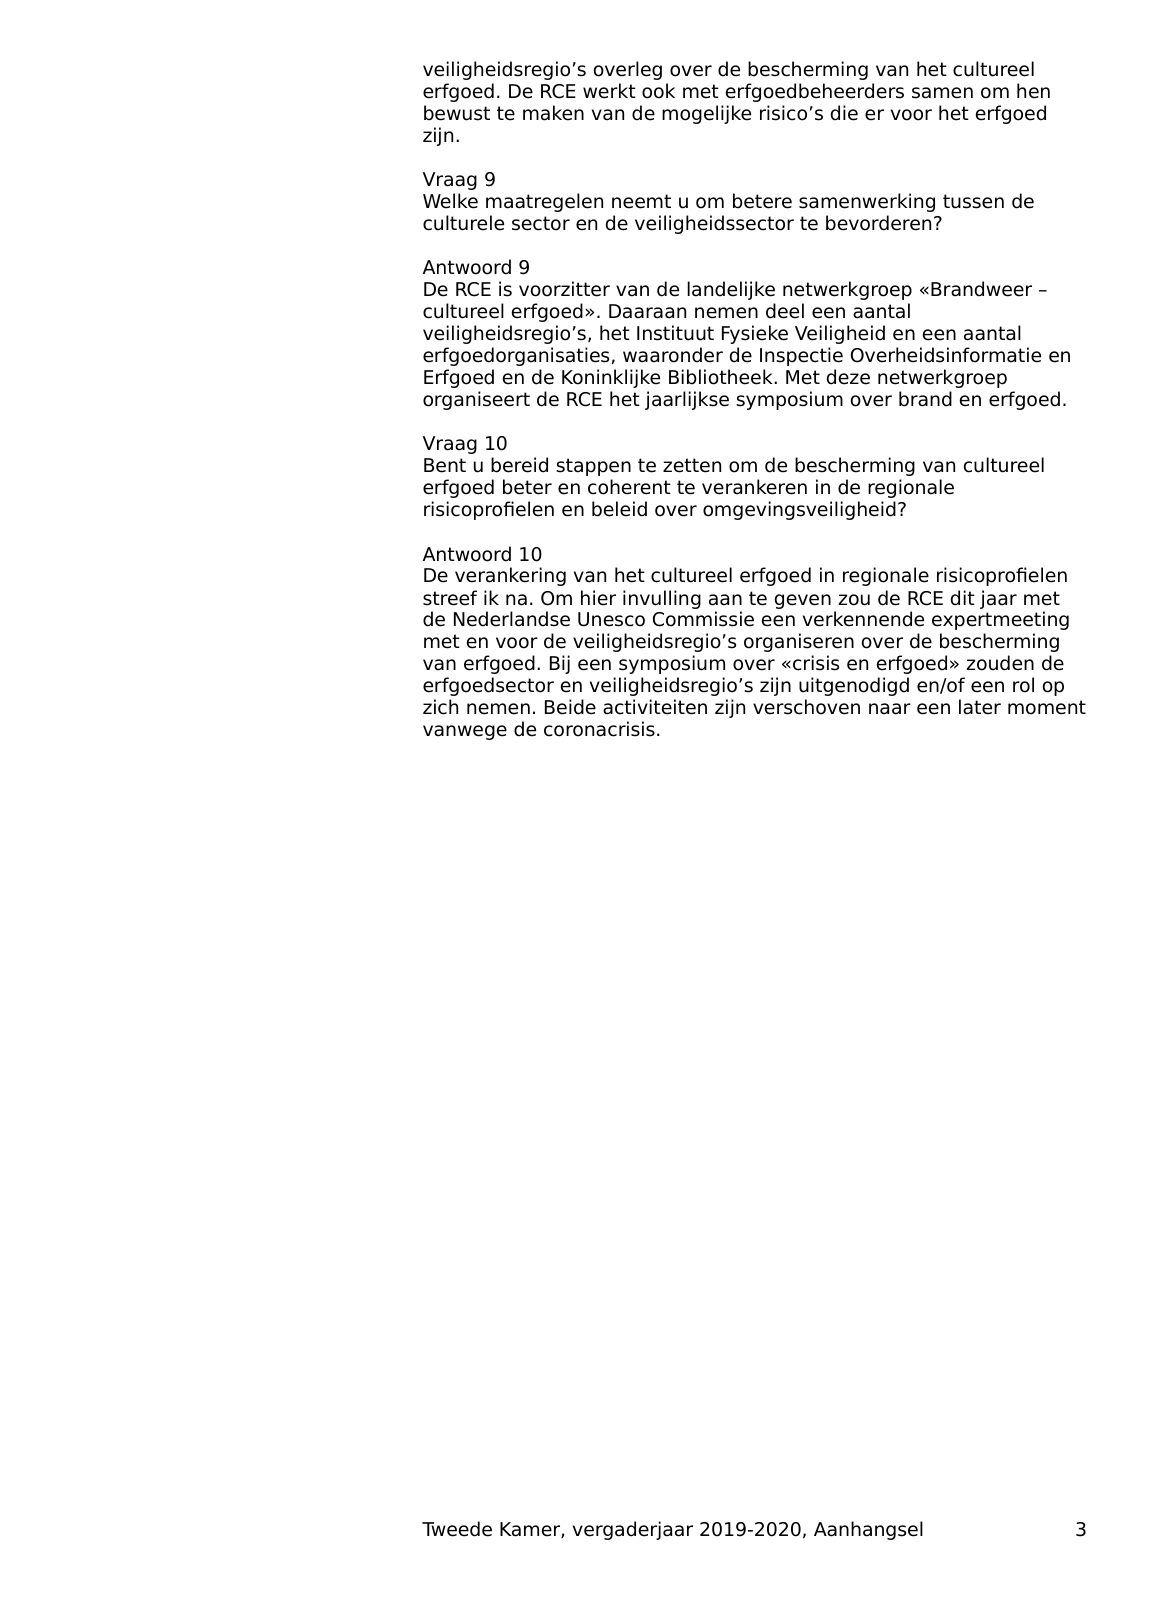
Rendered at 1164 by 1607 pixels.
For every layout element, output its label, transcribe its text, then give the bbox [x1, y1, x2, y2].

text De RCE is voorzitter van de landelijke netwerkgroep «Brandweer – cultureel erfgoed». Daaraan nemen deel een aantal veiligheidsregio’s, het Instituut Fysieke Veiligheid en een aantal erfgoedorganisaties, waaronder de Inspectie Overheidsinformatie en Erfgoed en de Koninklijke Bibliotheek. Met deze netwerkgroep organiseert de RCE het jaarlijkse symposium over brand en erfgoed. [422, 279, 1087, 411]
text Vraag 9 [422, 169, 1087, 191]
text Antwoord 10 [422, 543, 1087, 565]
text veiligheidsregio’s overleg over de bescherming van het cultureel erfgoed. De RCE werkt ook met erfgoedbeheerders samen om hen bewust te maken van de mogelijke risico’s die er voor het erfgoed zijn. [422, 59, 1087, 147]
text Vraag 10 [422, 433, 1087, 455]
text Welke maatregelen neemt u om betere samenwerking tussen de culturele sector en de veiligheidssector te bevorderen? [422, 191, 1087, 235]
text Bent u bereid stappen te zetten om de bescherming van cultureel erfgoed beter en coherent te verankeren in de regionale risicoprofielen en beleid over omgevingsveiligheid? [422, 455, 1087, 521]
text De verankering van het cultureel erfgoed in regionale risicoprofielen streef ik na. Om hier invulling aan te geven zou de RCE dit jaar met de Nederlandse Unesco Commissie een verkennende expertmeeting met en voor de veiligheidsregio’s organiseren over de bescherming van erfgoed. Bij een symposium over «crisis en erfgoed» zouden de erfgoedsector en veiligheidsregio’s zijn uitgenodigd en/of een rol op zich nemen. Beide activiteiten zijn verschoven naar een later moment vanwege de coronacrisis. [422, 565, 1087, 741]
text Antwoord 9 [422, 257, 1087, 279]
